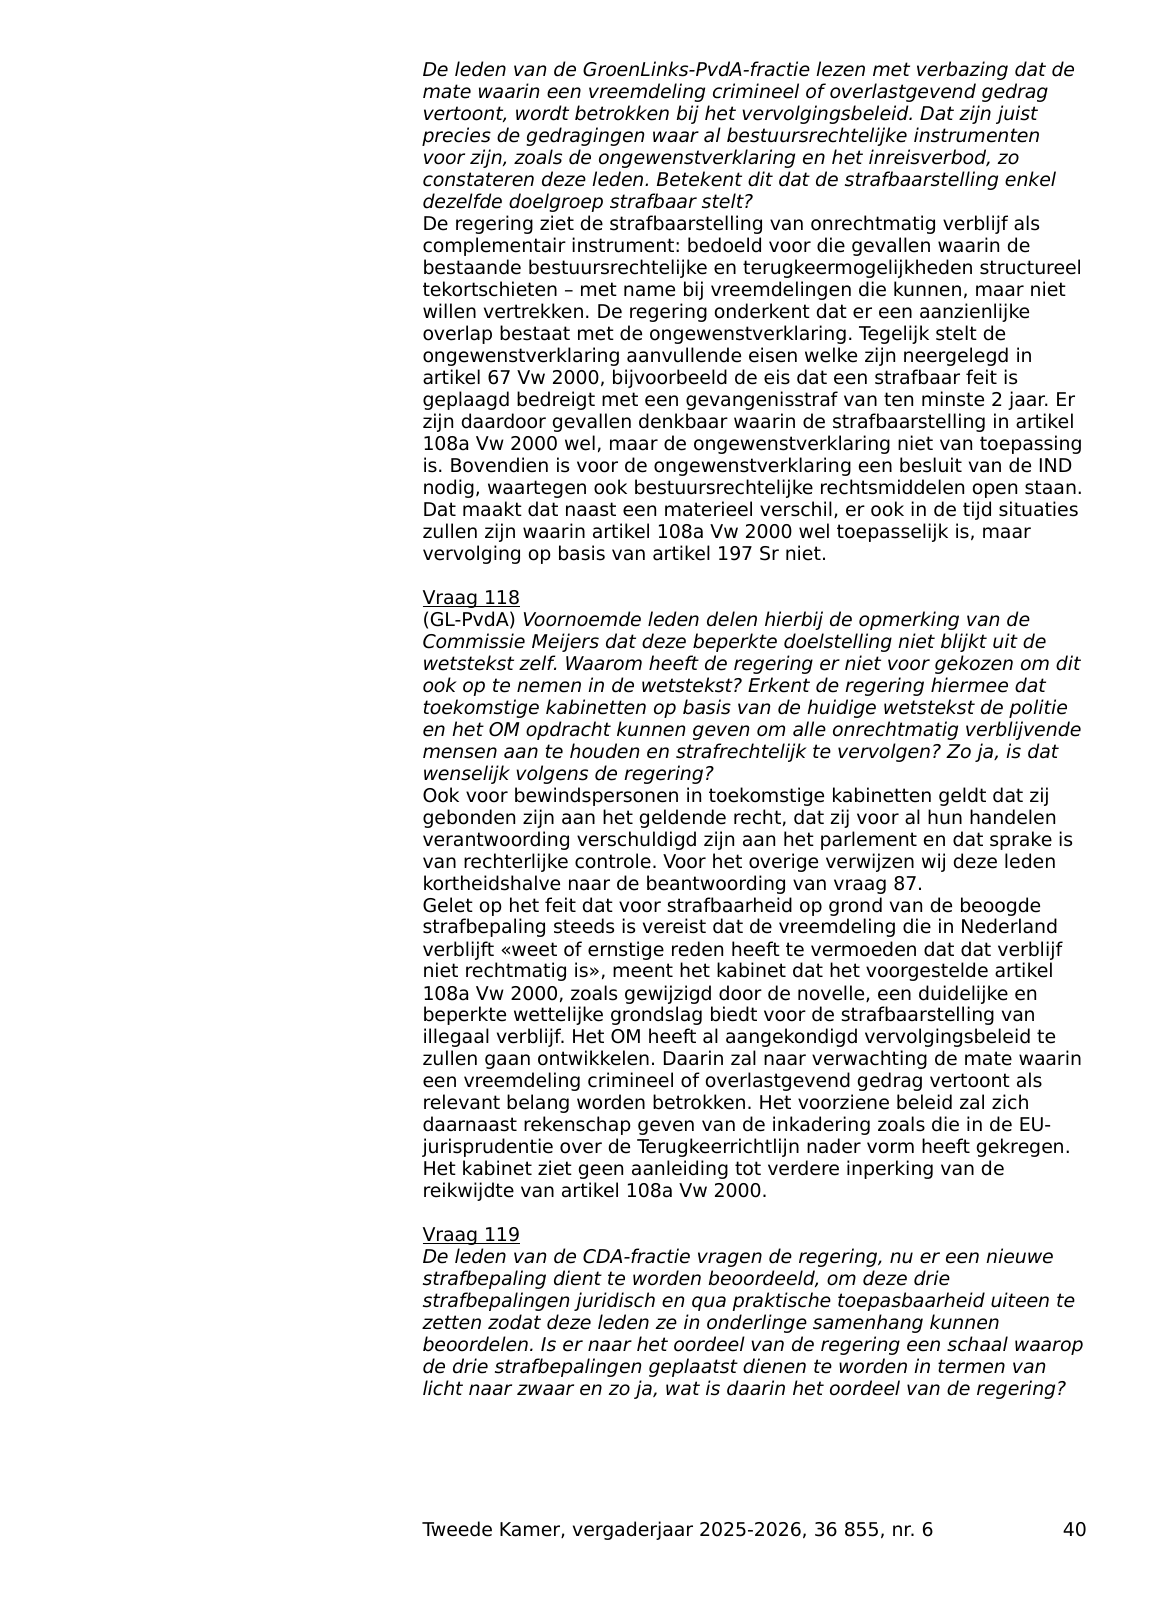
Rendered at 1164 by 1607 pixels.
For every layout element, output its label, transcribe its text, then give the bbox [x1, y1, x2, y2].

text Vraag 119 [422, 1224, 1087, 1246]
text Vraag 118 [422, 587, 1087, 609]
text (GL-PvdA) Voornoemde leden delen hierbij de opmerking van de Commissie Meijers dat deze beperkte doelstelling niet blijkt uit de wetstekst zelf. Waarom heeft de regering er niet voor gekozen om dit ook op te nemen in de wetstekst? Erkent de regering hiermee dat toekomstige kabinetten op basis van de huidige wetstekst de politie en het OM opdracht kunnen geven om alle onrechtmatig verblijvende mensen aan te houden en strafrechtelijk te vervolgen? Zo ja, is dat wenselijk volgens de regering? [422, 609, 1087, 784]
text De leden van de CDA-fractie vragen de regering, nu er een nieuwe strafbepaling dient te worden beoordeeld, om deze drie strafbepalingen juridisch en qua praktische toepasbaarheid uiteen te zetten zodat deze leden ze in onderlinge samenhang kunnen beoordelen. Is er naar het oordeel van de regering een schaal waarop de drie strafbepalingen geplaatst dienen te worden in termen van licht naar zwaar en zo ja, wat is daarin het oordeel van de regering? [422, 1246, 1087, 1400]
text De regering ziet de strafbaarstelling van onrechtmatig verblijf als complementair instrument: bedoeld voor die gevallen waarin de bestaande bestuursrechtelijke en terugkeermogelijkheden structureel tekortschieten – met name bij vreemdelingen die kunnen, maar niet willen vertrekken. De regering onderkent dat er een aanzienlijke overlap bestaat met de ongewenstverklaring. Tegelijk stelt de ongewenstverklaring aanvullende eisen welke zijn neergelegd in artikel 67 Vw 2000, bijvoorbeeld de eis dat een strafbaar feit is geplaagd bedreigt met een gevangenisstraf van ten minste 2 jaar. Er zijn daardoor gevallen denkbaar waarin de strafbaarstelling in artikel 108a Vw 2000 wel, maar de ongewenstverklaring niet van toepassing is. Bovendien is voor de ongewenstverklaring een besluit van de IND nodig, waartegen ook bestuursrechtelijke rechtsmiddelen open staan. Dat maakt dat naast een materieel verschil, er ook in de tijd situaties zullen zijn waarin artikel 108a Vw 2000 wel toepasselijk is, maar vervolging op basis van artikel 197 Sr niet. [422, 213, 1087, 564]
text De leden van de GroenLinks-PvdA-fractie lezen met verbazing dat de mate waarin een vreemdeling crimineel of overlastgevend gedrag vertoont, wordt betrokken bij het vervolgingsbeleid. Dat zijn juist precies de gedragingen waar al bestuursrechtelijke instrumenten voor zijn, zoals de ongewenstverklaring en het inreisverbod, zo constateren deze leden. Betekent dit dat de strafbaarstelling enkel dezelfde doelgroep strafbaar stelt? [422, 59, 1087, 213]
text Ook voor bewindspersonen in toekomstige kabinetten geldt dat zij gebonden zijn aan het geldende recht, dat zij voor al hun handelen verantwoording verschuldigd zijn aan het parlement en dat sprake is van rechterlijke controle. Voor het overige verwijzen wij deze leden kortheidshalve naar de beantwoording van vraag 87. [422, 784, 1087, 894]
text Gelet op het feit dat voor strafbaarheid op grond van de beoogde strafbepaling steeds is vereist dat de vreemdeling die in Nederland verblijft «weet of ernstige reden heeft te vermoeden dat dat verblijf niet rechtmatig is», meent het kabinet dat het voorgestelde artikel 108a Vw 2000, zoals gewijzigd door de novelle, een duidelijke en beperkte wettelijke grondslag biedt voor de strafbaarstelling van illegaal verblijf. Het OM heeft al aangekondigd vervolgingsbeleid te zullen gaan ontwikkelen. Daarin zal naar verwachting de mate waarin een vreemdeling crimineel of overlastgevend gedrag vertoont als relevant belang worden betrokken. Het voorziene beleid zal zich daarnaast rekenschap geven van de inkadering zoals die in de EU-jurisprudentie over de Terugkeerrichtlijn nader vorm heeft gekregen. Het kabinet ziet geen aanleiding tot verdere inperking van de reikwijdte van artikel 108a Vw 2000. [422, 894, 1087, 1202]
